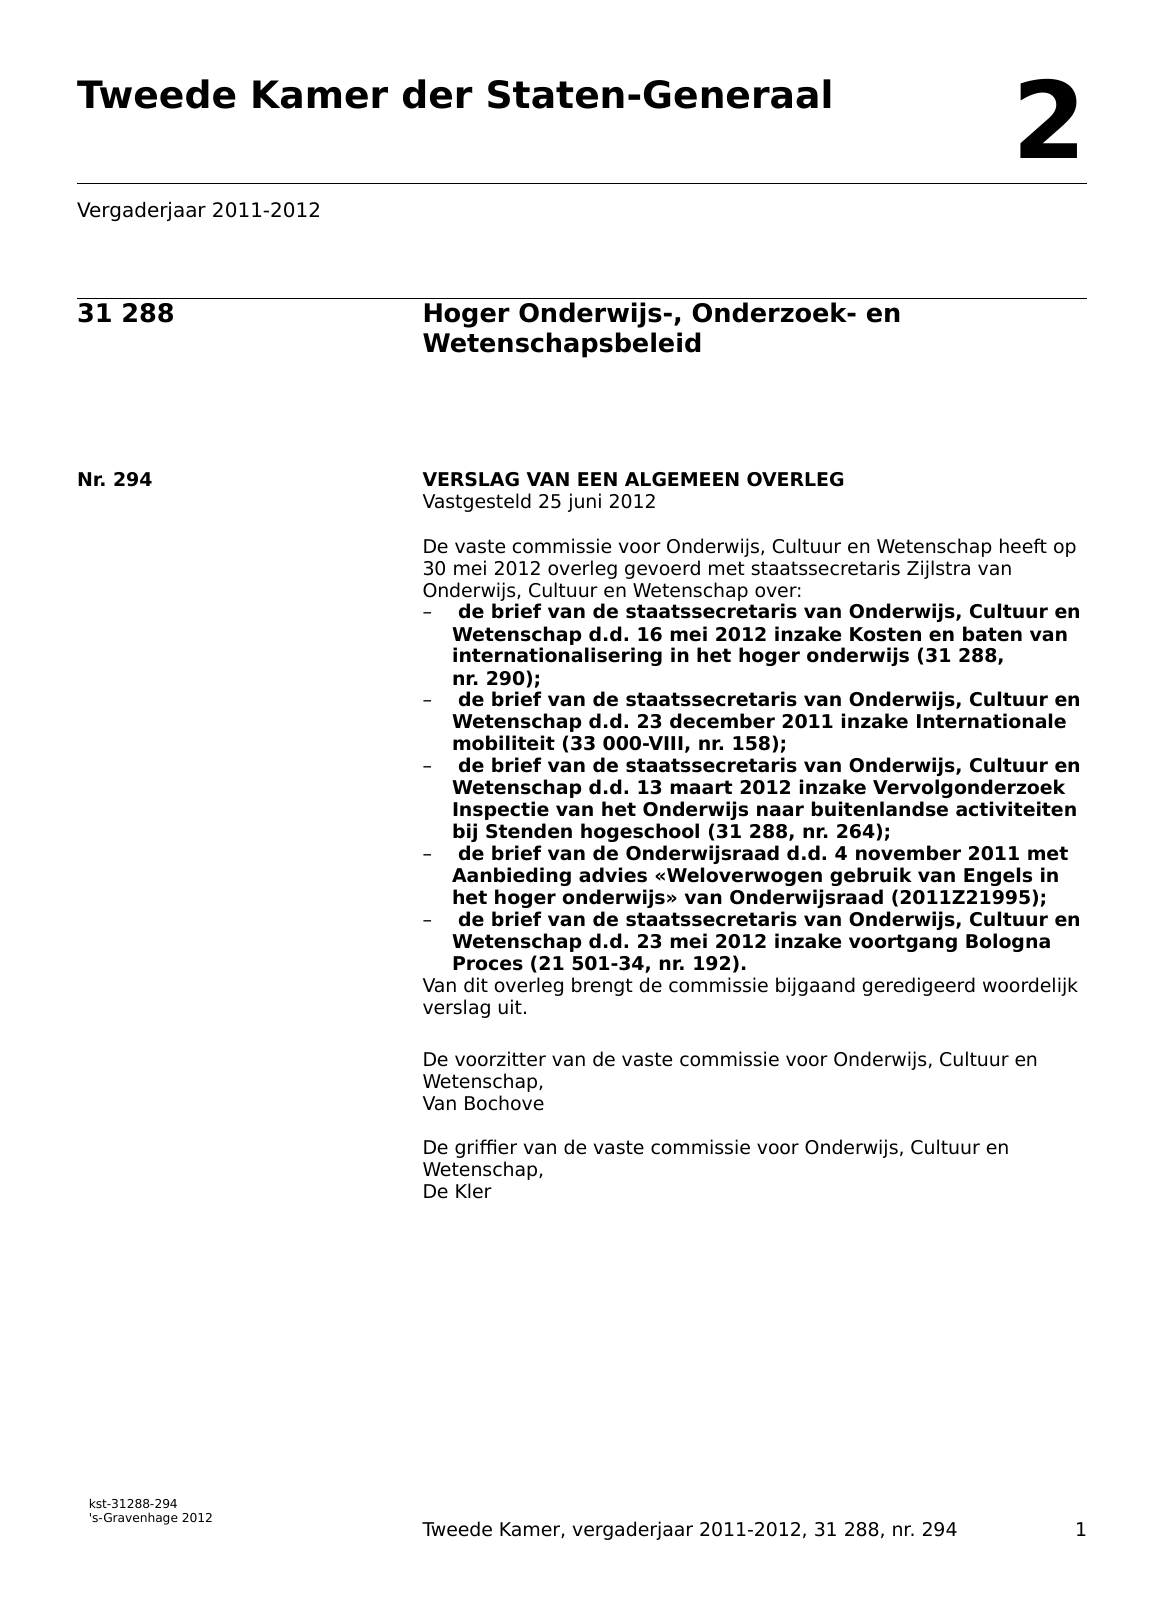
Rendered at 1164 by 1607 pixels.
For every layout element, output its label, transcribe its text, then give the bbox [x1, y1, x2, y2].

subtitle 31 288 Hoger Onderwijs-, Onderzoek- en Wetenschapsbeleid [77, 299, 1087, 358]
text kst-31288-294 [88, 1497, 323, 1511]
text De voorzitter van de vaste commissie voor Onderwijs, Cultuur en Wetenschap, Van Bochove [422, 1049, 1087, 1115]
text 's-Gravenhage 2012 [88, 1511, 323, 1525]
text De vaste commissie voor Onderwijs, Cultuur en Wetenschap heeft op 30 mei 2012 overleg gevoerd met staatssecretaris Zijlstra van Onderwijs, Cultuur en Wetenschap over: [422, 536, 1087, 601]
text Vastgesteld 25 juni 2012 [422, 491, 1087, 513]
table_header Tweede Kamer der Staten-Generaal [77, 59, 886, 183]
text De griffier van de vaste commissie voor Onderwijs, Cultuur en Wetenschap, De Kler [422, 1137, 1087, 1203]
text – de brief van de staatssecretaris van Onderwijs, Cultuur en Wetenschap d.d. 13 maart 2012 inzake Vervolgonderzoek Inspectie van het Onderwijs naar buitenlandse activiteiten bij Stenden hogeschool (31 288, nr. 264); [422, 755, 1087, 843]
text – de brief van de staatssecretaris van Onderwijs, Cultuur en Wetenschap d.d. 23 december 2011 inzake Internationale mobiliteit (33 000-VIII, nr. 158); [422, 689, 1087, 755]
text – de brief van de staatssecretaris van Onderwijs, Cultuur en Wetenschap d.d. 23 mei 2012 inzake voortgang Bologna Proces (21 501-34, nr. 192). [422, 909, 1087, 975]
table_cell Vergaderjaar 2011-2012 [77, 184, 1087, 298]
text – de brief van de Onderwijsraad d.d. 4 november 2011 met Aanbieding advies «Weloverwogen gebruik van Engels in het hoger onderwijs» van Onderwijsraad (2011Z21995); [422, 843, 1087, 909]
text Van dit overleg brengt de commissie bijgaand geredigeerd woordelijk verslag uit. [422, 975, 1087, 1019]
subtitle Nr. 294 VERSLAG VAN EEN ALGEMEEN OVERLEG [77, 469, 1087, 491]
table_header 2 [886, 59, 1087, 183]
text – de brief van de staatssecretaris van Onderwijs, Cultuur en Wetenschap d.d. 16 mei 2012 inzake Kosten en baten van internationalisering in het hoger onderwijs (31 288, nr. 290); [422, 601, 1087, 689]
